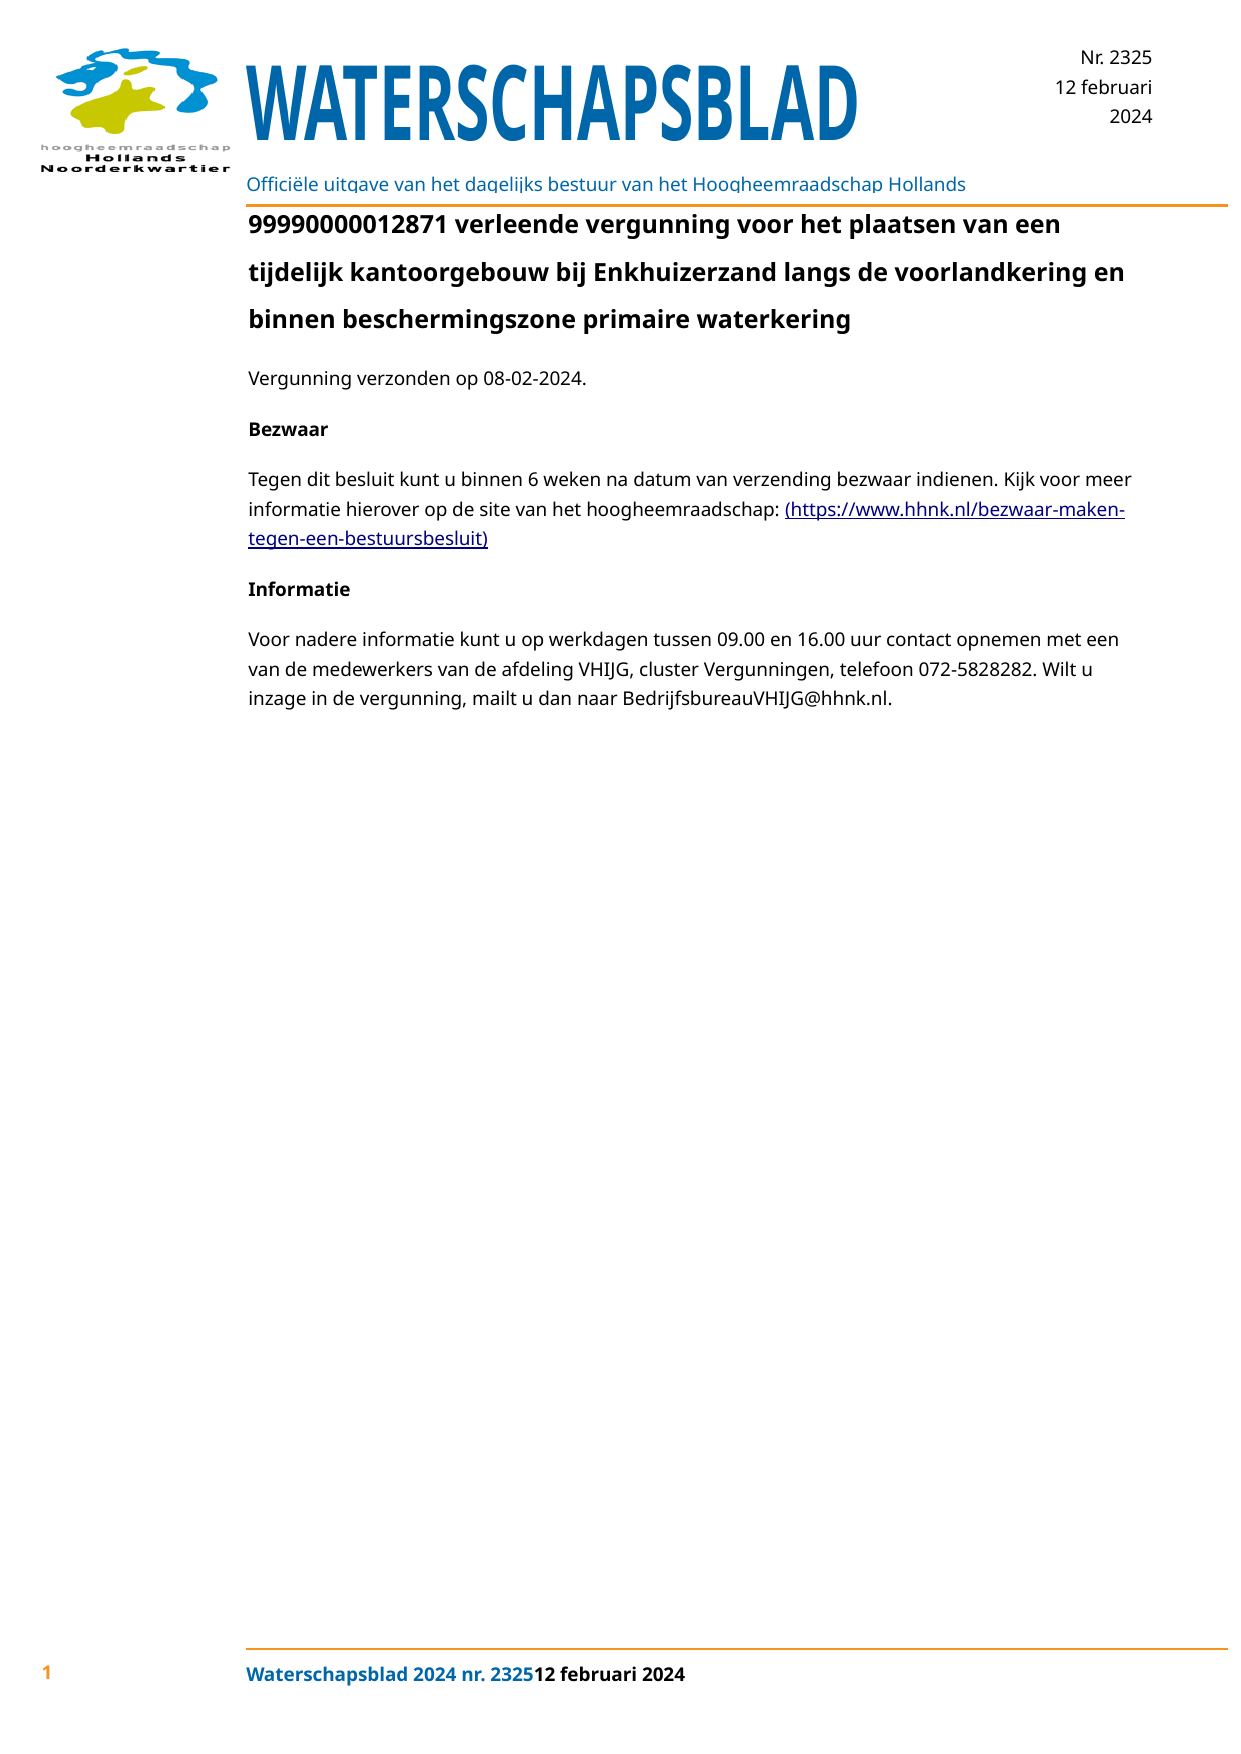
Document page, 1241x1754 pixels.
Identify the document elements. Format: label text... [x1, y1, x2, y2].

text Informatie [248, 576, 1152, 602]
text 99990000012871 verleende vergunning voor het plaatsen van een tijdelijk kantoorgebouw bij Enkhuizerzand langs de voorlandkering en binnen beschermingszone primaire waterkering [248, 207, 1152, 336]
picture [41, 47, 231, 172]
text Bezwaar [248, 416, 1152, 442]
text Voor nadere informatie kunt u op werkdagen tussen 09.00 en 16.00 uur contact opnemen met een van de medewerkers van de afdeling VHIJG, cluster Vergunningen, telefoon 072-5828282. Wilt u inzage in de vergunning, mailt u dan naar BedrijfsbureauVHIJG@hhnk.nl. [248, 626, 1152, 711]
text Vergunning verzonden op 08-02-2024. [248, 366, 1152, 391]
text Tegen dit besluit kunt u binnen 6 weken na datum van verzending bezwaar indienen. Kijk voor meer informatie hierover op de site van het hoogheemraadschap: (https://www.hhnk.nl/bezwaar-maken-tegen-een-bestuursbesluit) [248, 466, 1152, 551]
